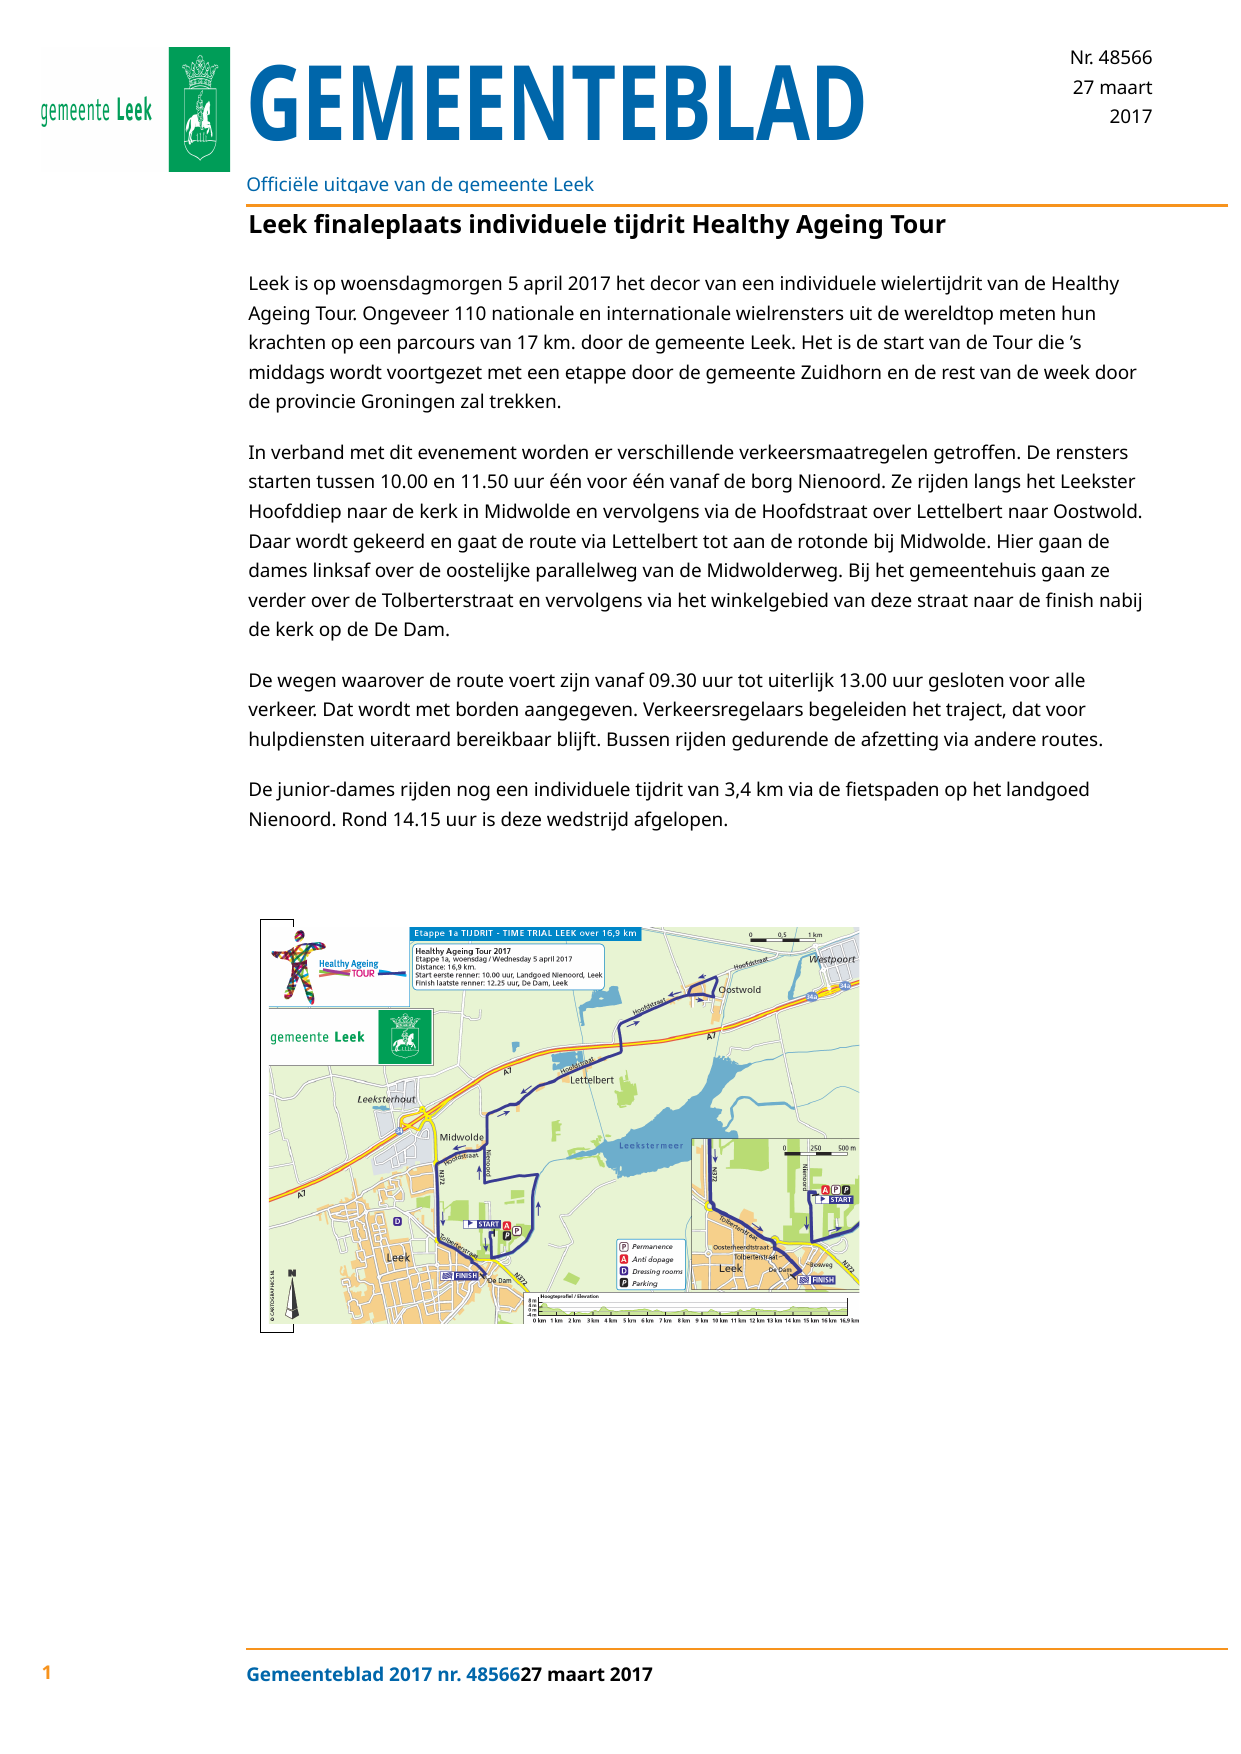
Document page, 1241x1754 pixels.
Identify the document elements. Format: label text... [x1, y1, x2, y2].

picture [41, 47, 231, 172]
text De wegen waarover de route voert zijn vanaf 09.30 uur tot uiterlijk 13.00 uur gesloten voor alle verkeer. Dat wordt met borden aangegeven. Verkeersregelaars begeleiden het traject, dat voor hulpdiensten uiteraard bereikbaar blijft. Bussen rijden gedurende de afzetting via andere routes. [248, 667, 1152, 752]
text Leek is op woensdagmorgen 5 april 2017 het decor van een individuele wielertijdrit van de Healthy Ageing Tour. Ongeveer 110 nationale en internationale wielrensters uit de wereldtop meten hun krachten op een parcours van 17 km. door de gemeente Leek. Het is de start van de Tour die ’s middags wordt voortgezet met een etappe door de gemeente Zuidhorn en de rest van de week door de provincie Groningen zal trekken. [248, 270, 1152, 414]
text De junior-dames rijden nog een individuele tijdrit van 3,4 km via de fietspaden op het landgoed Nienoord. Rond 14.15 uur is deze wedstrijd afgelopen. [248, 777, 1152, 832]
text In verband met dit evenement worden er verschillende verkeersmaatregelen getroffen. De rensters starten tussen 10.00 en 11.50 uur één voor één vanaf de borg Nienoord. Ze rijden langs het Leekster Hoofddiep naar de kerk in Midwolde en vervolgens via de Hoofdstraat over Lettelbert naar Oostwold. Daar wordt gekeerd en gaat de route via Lettelbert tot aan de rotonde bij Midwolde. Hier gaan de dames linksaf over de oostelijke parallelweg van de Midwolderweg. Bij het gemeentehuis gaan ze verder over de Tolberterstraat en vervolgens via het winkelgebied van deze straat naar de finish nabij de kerk op de De Dam. [248, 439, 1152, 642]
text Leek finaleplaats individuele tijdrit Healthy Ageing Tour [248, 207, 1152, 241]
picture [268, 927, 860, 1324]
